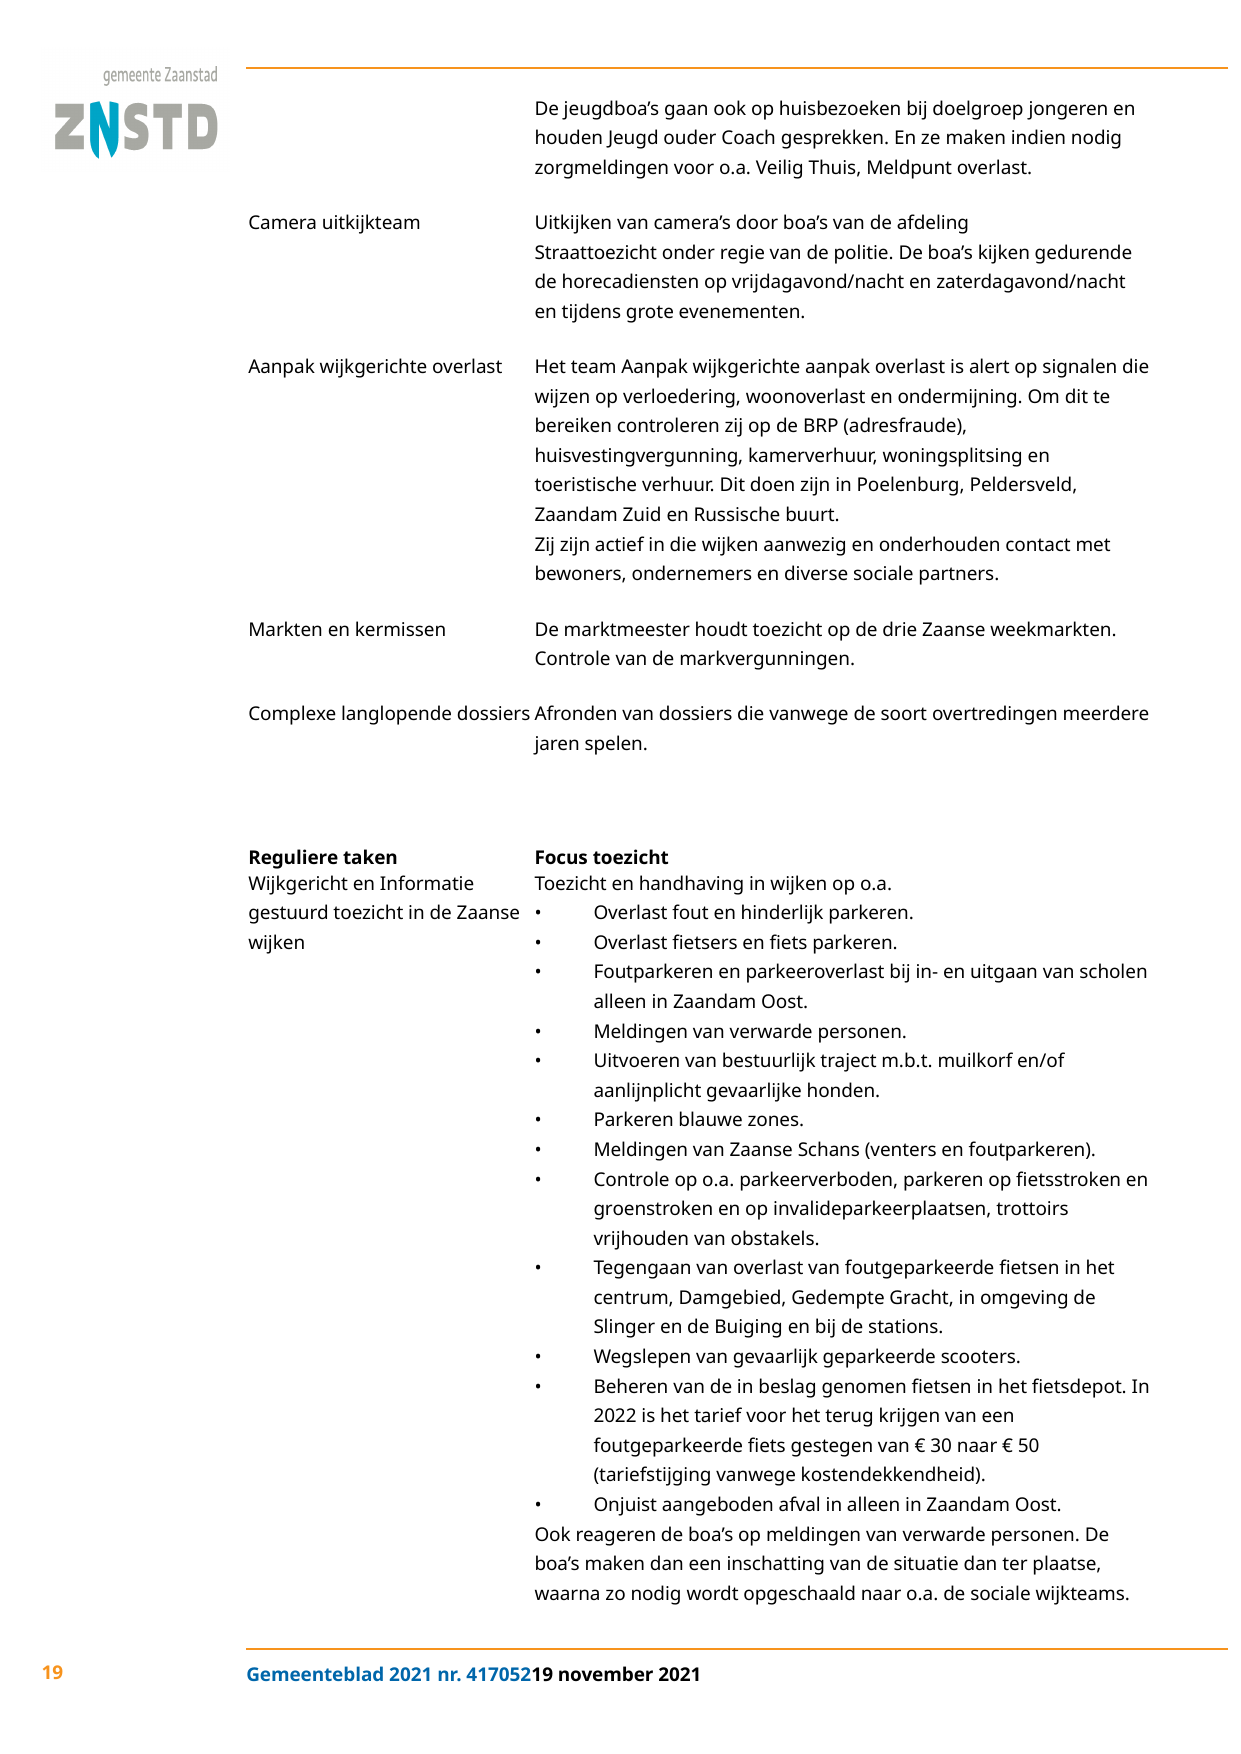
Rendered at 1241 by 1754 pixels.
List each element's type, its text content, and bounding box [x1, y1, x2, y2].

table_header [248, 819, 1152, 844]
table_cell Aanpak wijkgerichte overlast [248, 353, 534, 616]
table_cell Toezicht en handhaving in wijken op o.a. Overlast fout en hinderlijk parkeren. Overlast fietsers en fiets parkeren. Foutparkeren en parkeeroverlast bij in- en uitgaan van scholen alleen in Zaandam Oost. Meldingen van verwarde personen. Uitvoeren van bestuurlijk traject m.b.t. muilkorf en/of aanlijnplicht gevaarlijke honden. Parkeren blauwe zones. Meldingen van Zaanse Schans (venters en foutparkeren). Controle op o.a. parkeerverboden, parkeren op fietsstroken en groenstroken en op invalideparkeerplaatsen, trottoirs vrijhouden van obstakels. Tegengaan van overlast van foutgeparkeerde fietsen in het centrum, Damgebied, Gedempte Gracht, in omgeving de Slinger en de Buiging en bij de stations. Wegslepen van gevaarlijk geparkeerde scooters. Beheren van de in beslag genomen fietsen in het fietsdepot. In 2022 is het tarief voor het terug krijgen van een foutgeparkeerde fiets gestegen van € 30 naar € 50 (tariefstijging vanwege kostendekkendheid). Onjuist aangeboden afval in alleen in Zaandam Oost. Ook reageren de boa’s op meldingen van verwarde personen. De boa’s maken dan een inschatting van de situatie dan ter plaatse, waarna zo nodig wordt opgeschaald naar o.a. de sociale wijkteams. [534, 870, 1152, 1606]
table_cell [248, 95, 534, 209]
table_cell Complexe langlopende dossiers [248, 701, 534, 786]
table_cell Uitkijken van camera’s door boa’s van de afdeling Straattoezicht onder regie van de politie. De boa’s kijken gedurende de horecadiensten op vrijdagavond/nacht en zaterdagavond/nacht en tijdens grote evenementen. [534, 209, 1152, 353]
table_cell Focus toezicht [534, 844, 1152, 870]
table_cell De marktmeester houdt toezicht op de drie Zaanse weekmarkten. Controle van de markvergunningen. [534, 616, 1152, 701]
table_cell Markten en kermissen [248, 616, 534, 701]
picture [41, 47, 231, 172]
table_cell De jeugdboa’s gaan ook op huisbezoeken bij doelgroep jongeren en houden Jeugd ouder Coach gesprekken. En ze maken indien nodig zorgmeldingen voor o.a. Veilig Thuis, Meldpunt overlast. [534, 95, 1152, 209]
table_cell Reguliere taken [248, 844, 534, 870]
table_cell Afronden van dossiers die vanwege de soort overtredingen meerdere jaren spelen. [534, 701, 1152, 786]
table_cell Wijkgericht en Informatie gestuurd toezicht in de Zaanse wijken [248, 870, 534, 1606]
table_cell Het team Aanpak wijkgerichte aanpak overlast is alert op signalen die wijzen op verloedering, woonoverlast en ondermijning. Om dit te bereiken controleren zij op de BRP (adresfraude), huisvestingvergunning, kamerverhuur, woningsplitsing en toeristische verhuur. Dit doen zijn in Poelenburg, Peldersveld, Zaandam Zuid en Russische buurt. Zij zijn actief in die wijken aanwezig en onderhouden contact met bewoners, ondernemers en diverse sociale partners. [534, 353, 1152, 616]
table_cell Camera uitkijkteam [248, 209, 534, 353]
